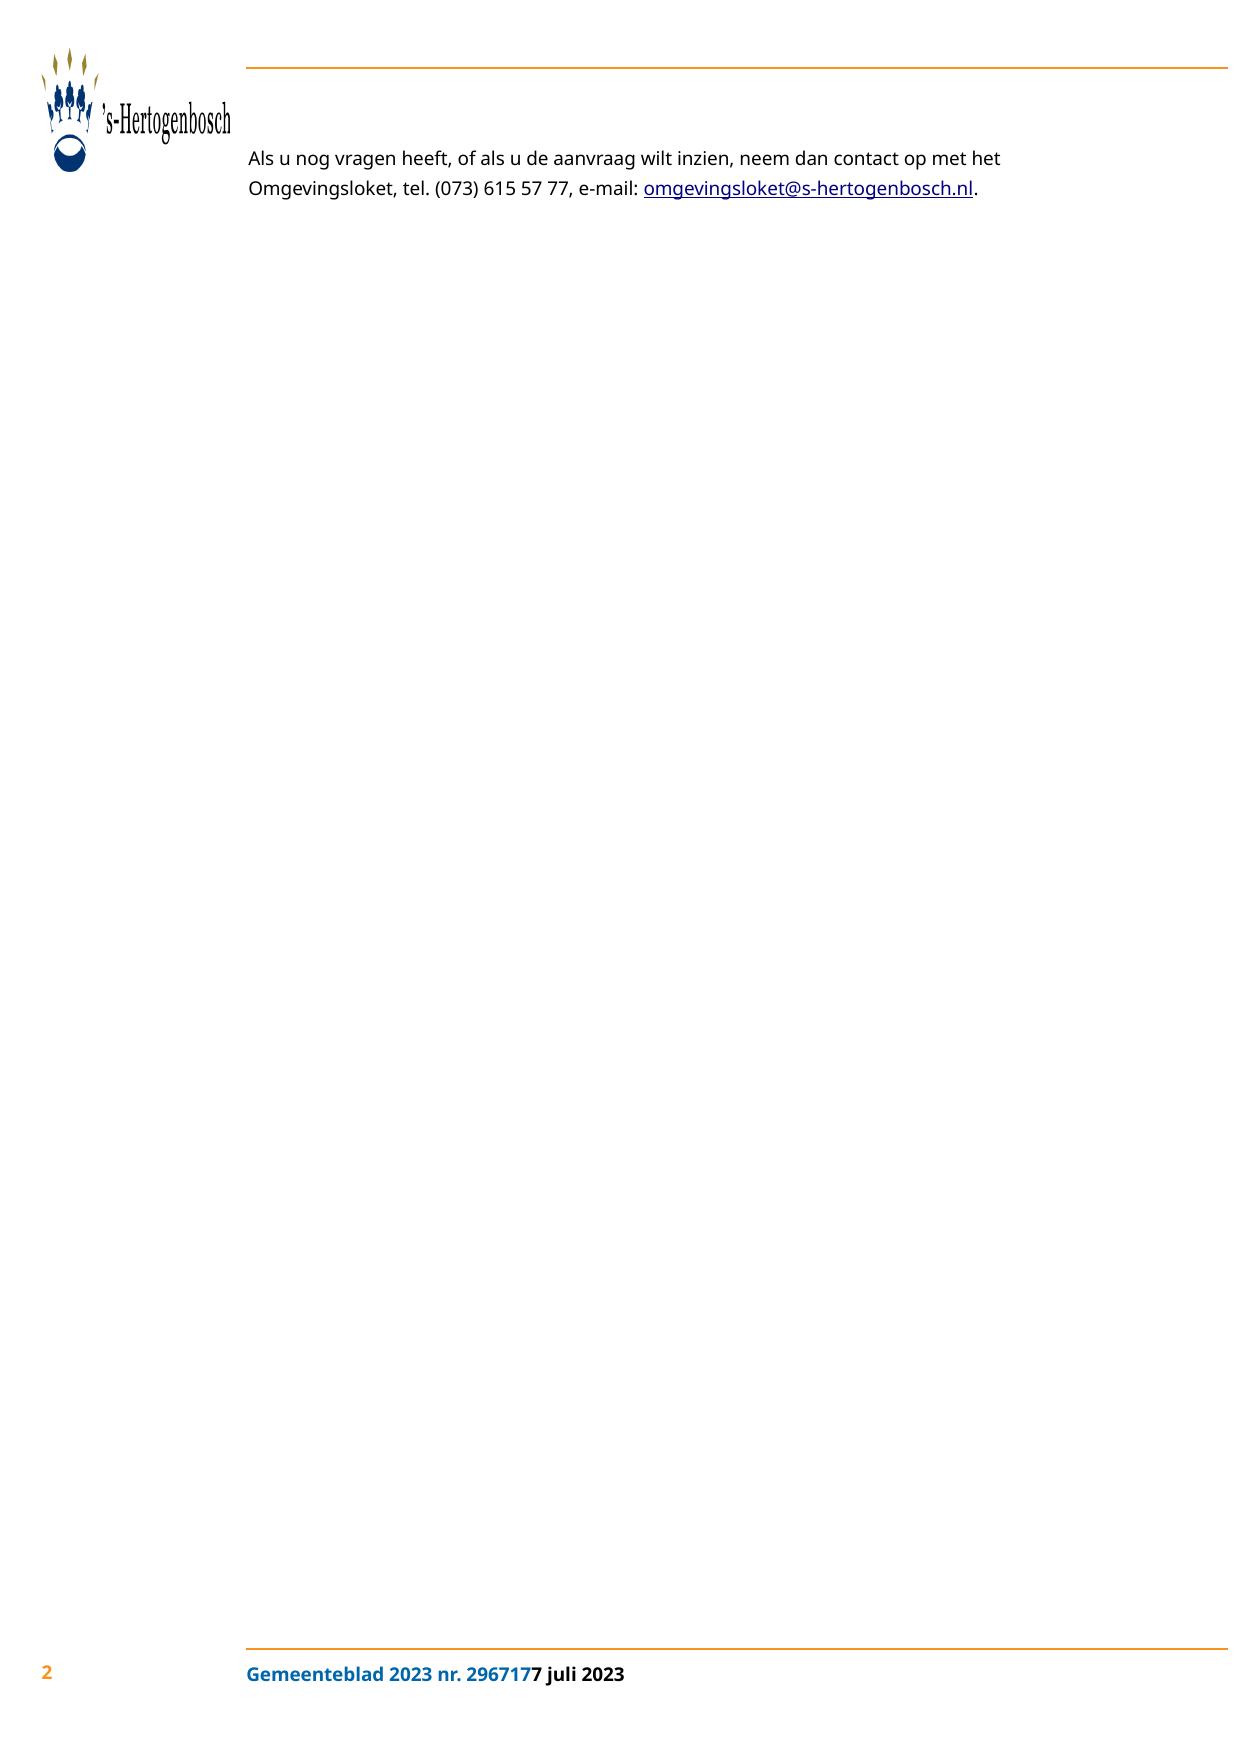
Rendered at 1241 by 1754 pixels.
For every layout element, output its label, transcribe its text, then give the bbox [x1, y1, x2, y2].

picture [41, 47, 231, 172]
text Als u nog vragen heeft, of als u de aanvraag wilt inzien, neem dan contact op met het Omgevingsloket, tel. (073) 615 57 77, e-mail: omgevingsloket@s-hertogenbosch.nl. [248, 145, 1152, 201]
